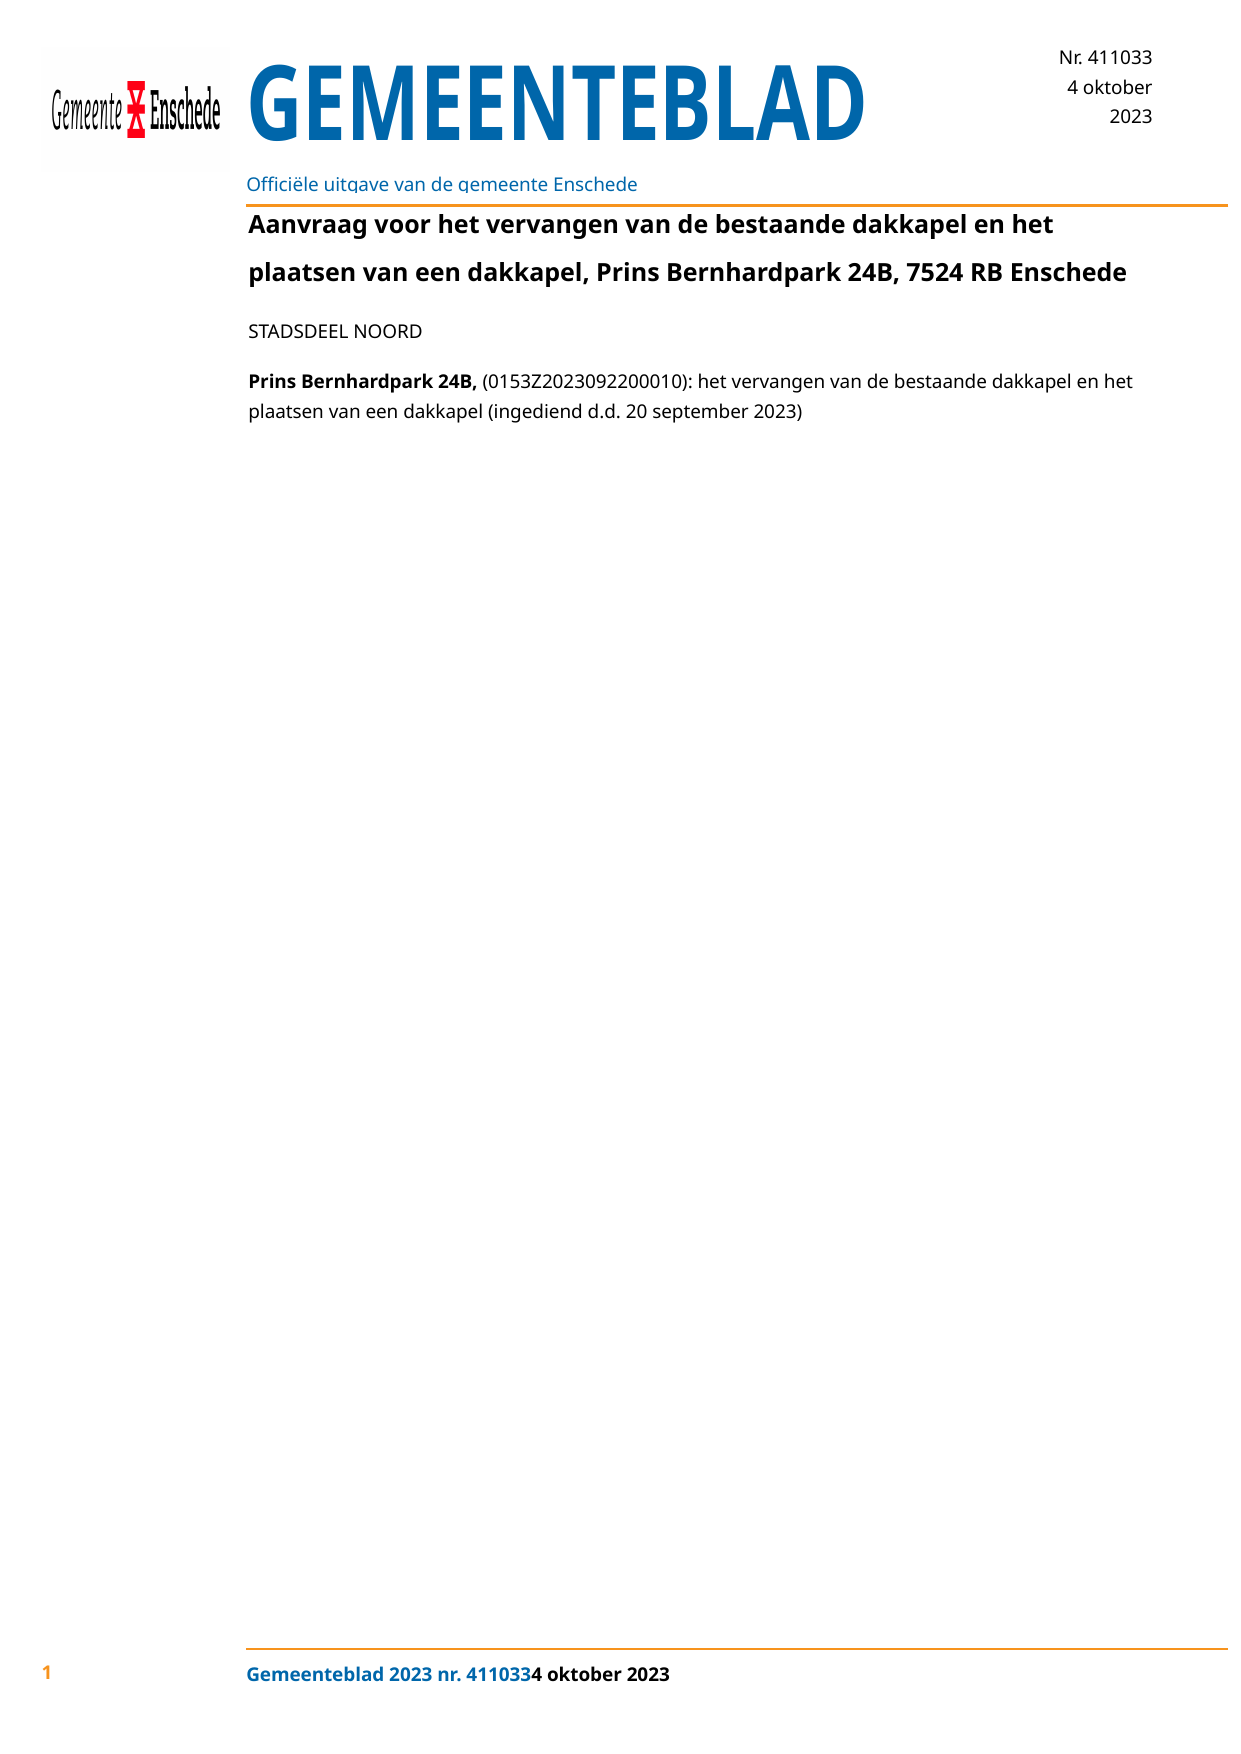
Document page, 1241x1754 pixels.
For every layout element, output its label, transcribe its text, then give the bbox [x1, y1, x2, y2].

text STADSDEEL NOORD [248, 318, 1152, 344]
picture [41, 47, 231, 172]
text Aanvraag voor het vervangen van de bestaande dakkapel en het plaatsen van een dakkapel, Prins Bernhardpark 24B, 7524 RB Enschede [248, 207, 1152, 288]
text Prins Bernhardpark 24B, (0153Z2023092200010): het vervangen van de bestaande dakkapel en het plaatsen van een dakkapel (ingediend d.d. 20 september 2023) [248, 368, 1152, 424]
